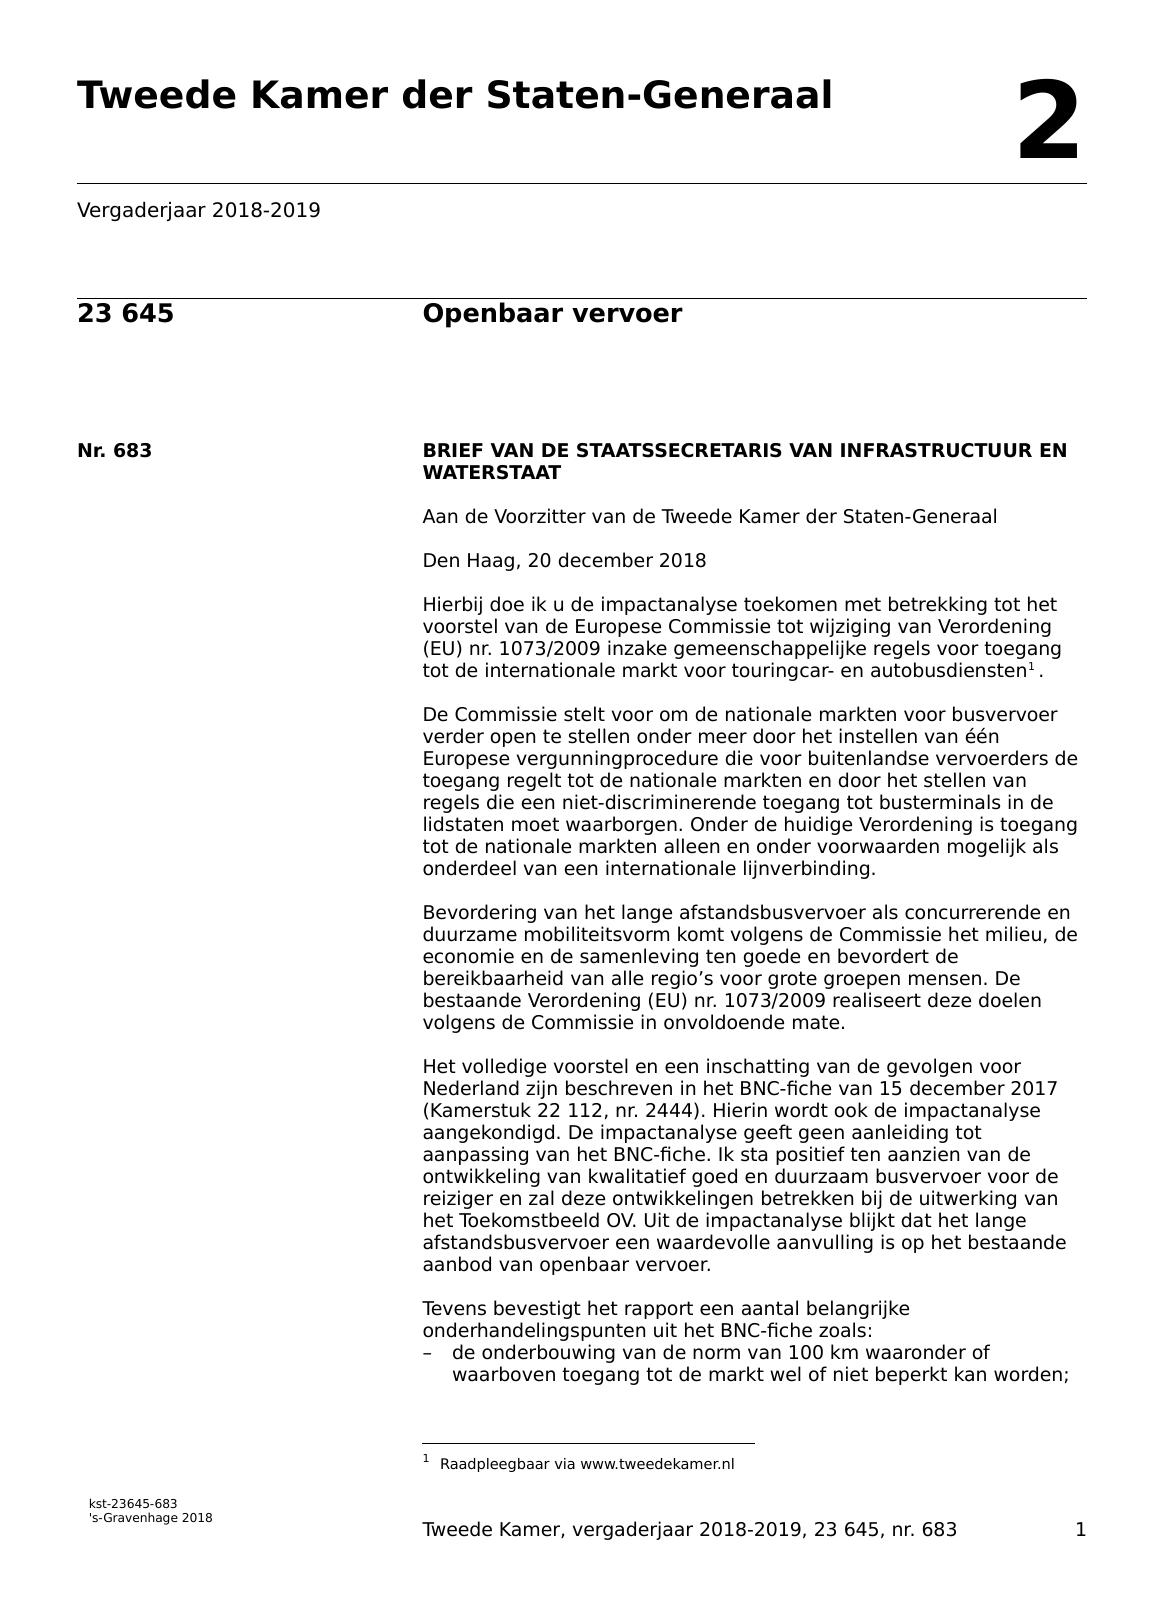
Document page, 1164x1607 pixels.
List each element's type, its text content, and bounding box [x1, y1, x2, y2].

text 's-Gravenhage 2018 [88, 1511, 323, 1525]
text Tevens bevestigt het rapport een aantal belangrijke onderhandelingspunten uit het BNC-fiche zoals: [422, 1298, 1087, 1342]
text Hierbij doe ik u de impactanalyse toekomen met betrekking tot het voorstel van de Europese Commissie tot wijziging van Verordening (EU) nr. 1073/2009 inzake gemeenschappelijke regels voor toegang tot de internationale markt voor touringcar- en autobusdiensten. [422, 594, 1087, 682]
text Bevordering van het lange afstandsbusvervoer als concurrerende en duurzame mobiliteitsvorm komt volgens de Commissie het milieu, de economie en de samenleving ten goede en bevordert de bereikbaarheid van alle regio’s voor grote groepen mensen. De bestaande Verordening (EU) nr. 1073/2009 realiseert deze doelen volgens de Commissie in onvoldoende mate. [422, 902, 1087, 1034]
text Raadpleegbaar via www.tweedekamer.nl [422, 1452, 1087, 1474]
table_header 2 [886, 59, 1087, 183]
subtitle 23 645 Openbaar vervoer [77, 299, 1087, 329]
subtitle Nr. 683 BRIEF VAN DE STAATSSECRETARIS VAN INFRASTRUCTUUR EN WATERSTAAT [77, 440, 1087, 484]
text – de onderbouwing van de norm van 100 km waaronder of waarboven toegang tot de markt wel of niet beperkt kan worden; [422, 1342, 1087, 1386]
text kst-23645-683 [88, 1497, 323, 1511]
table_cell Vergaderjaar 2018-2019 [77, 184, 1087, 298]
text Aan de Voorzitter van de Tweede Kamer der Staten-Generaal [422, 506, 1087, 528]
text Het volledige voorstel en een inschatting van de gevolgen voor Nederland zijn beschreven in het BNC-fiche van 15 december 2017 (Kamerstuk 22 112, nr. 2444). Hierin wordt ook de impactanalyse aangekondigd. De impactanalyse geeft geen aanleiding tot aanpassing van het BNC-fiche. Ik sta positief ten aanzien van de ontwikkeling van kwalitatief goed en duurzaam busvervoer voor de reiziger en zal deze ontwikkelingen betrekken bij de uitwerking van het Toekomstbeeld OV. Uit de impactanalyse blijkt dat het lange afstandsbusvervoer een waardevolle aanvulling is op het bestaande aanbod van openbaar vervoer. [422, 1056, 1087, 1276]
table_header Tweede Kamer der Staten-Generaal [77, 59, 886, 183]
text De Commissie stelt voor om de nationale markten voor busvervoer verder open te stellen onder meer door het instellen van één Europese vergunningprocedure die voor buitenlandse vervoerders de toegang regelt tot de nationale markten en door het stellen van regels die een niet-discriminerende toegang tot busterminals in de lidstaten moet waarborgen. Onder de huidige Verordening is toegang tot de nationale markten alleen en onder voorwaarden mogelijk als onderdeel van een internationale lijnverbinding. [422, 704, 1087, 880]
text Den Haag, 20 december 2018 [422, 550, 1087, 572]
